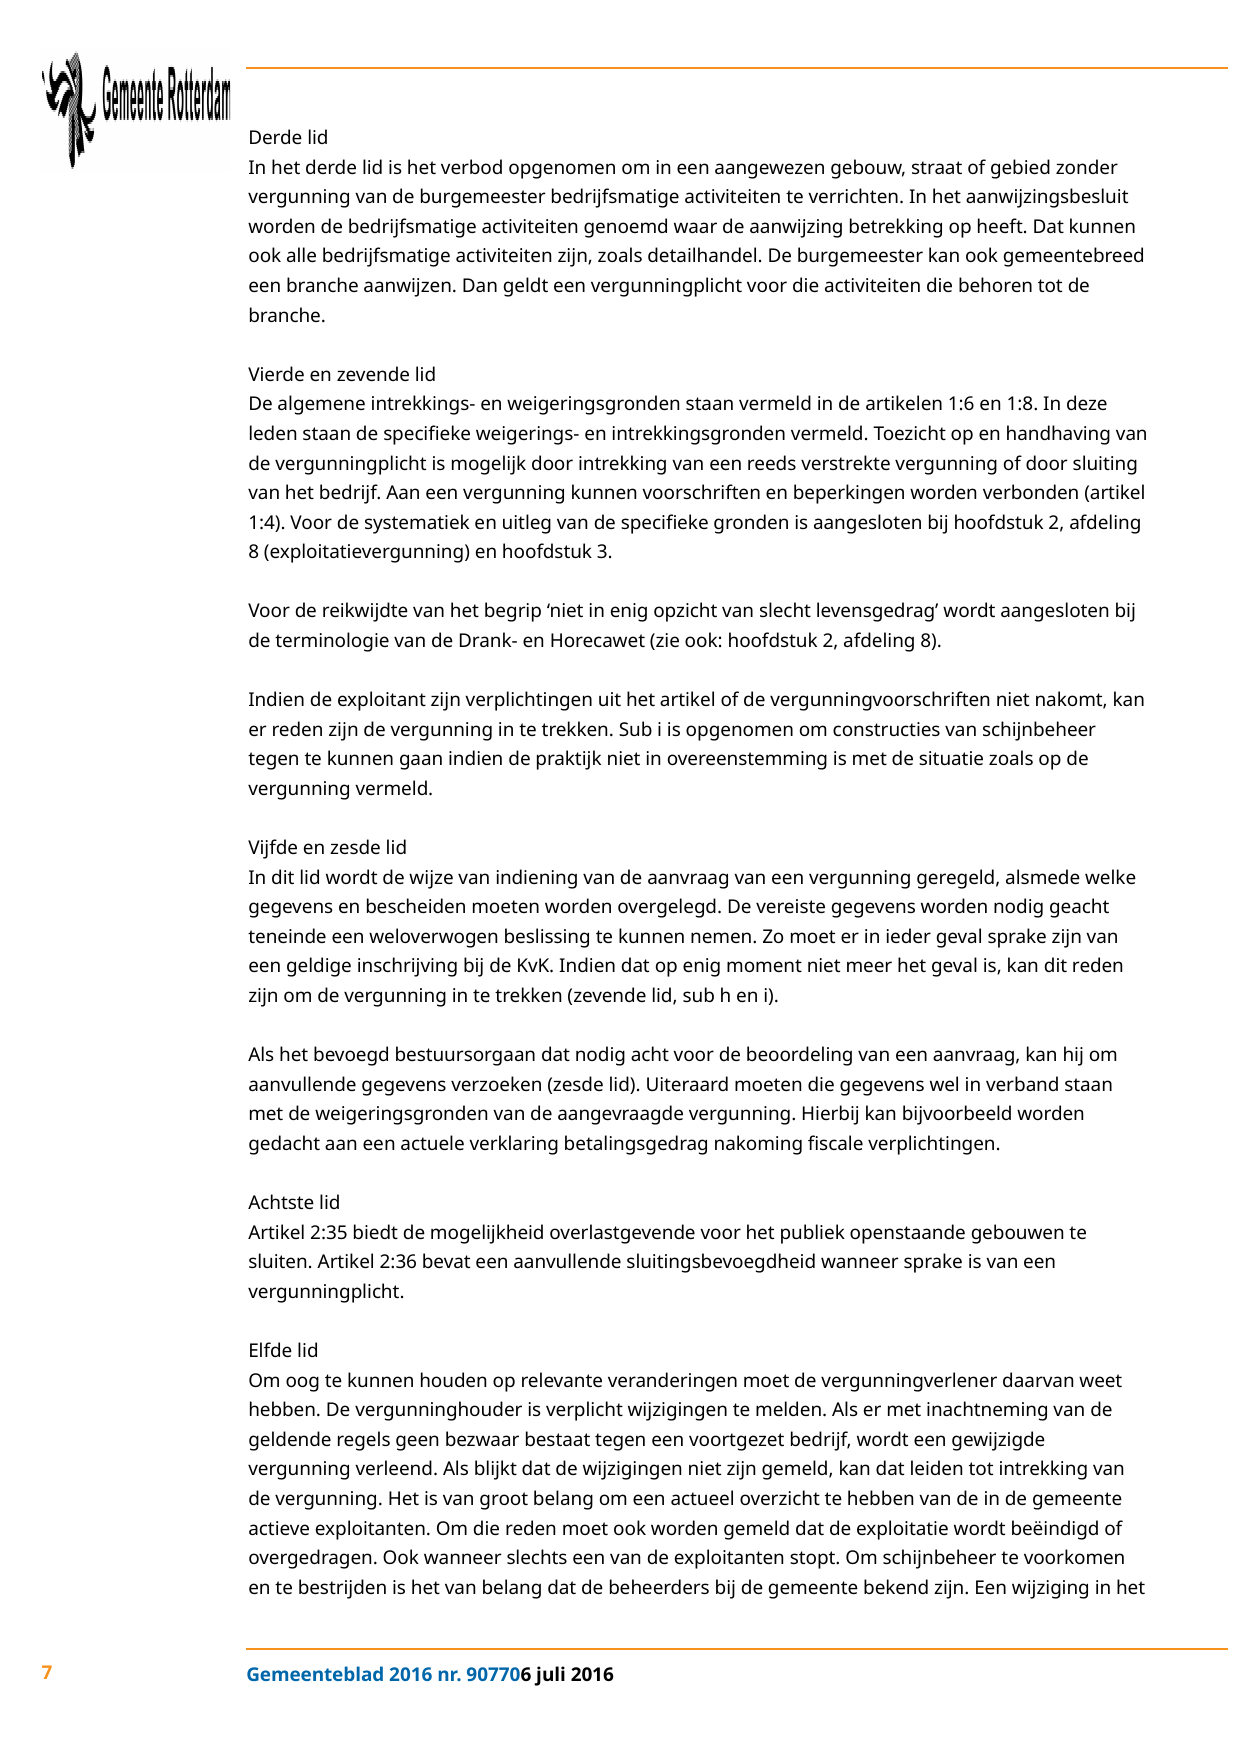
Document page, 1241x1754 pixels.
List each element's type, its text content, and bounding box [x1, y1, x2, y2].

text Artikel 2:35 biedt de mogelijkheid overlastgevende voor het publiek openstaande gebouwen te sluiten. Artikel 2:36 bevat een aanvullende sluitingsbevoegdheid wanneer sprake is van een vergunningplicht. [248, 1219, 1152, 1304]
text Vierde en zevende lid [248, 361, 1152, 387]
picture [41, 47, 231, 172]
text Achtste lid [248, 1189, 1152, 1215]
text Vijfde en zesde lid [248, 834, 1152, 860]
text Voor de reikwijdte van het begrip ‘niet in enig opzicht van slecht levensgedrag’ wordt aangesloten bij de terminologie van de Drank- en Horecawet (zie ook: hoofdstuk 2, afdeling 8). [248, 598, 1152, 653]
text Als het bevoegd bestuursorgaan dat nodig acht voor de beoordeling van een aanvraag, kan hij om aanvullende gegevens verzoeken (zesde lid). Uiteraard moeten die gegevens wel in verband staan met de weigeringsgronden van de aangevraagde vergunning. Hierbij kan bijvoorbeeld worden gedacht aan een actuele verklaring betalingsgedrag nakoming fiscale verplichtingen. [248, 1041, 1152, 1156]
text De algemene intrekkings- en weigeringsgronden staan vermeld in de artikelen 1:6 en 1:8. In deze leden staan de specifieke weigerings- en intrekkingsgronden vermeld. Toezicht op en handhaving van de vergunningplicht is mogelijk door intrekking van een reeds verstrekte vergunning of door sluiting van het bedrijf. Aan een vergunning kunnen voorschriften en beperkingen worden verbonden (artikel 1:4). Voor de systematiek en uitleg van de specifieke gronden is aangesloten bij hoofdstuk 2, afdeling 8 (exploitatievergunning) en hoofdstuk 3. [248, 391, 1152, 564]
text Derde lid [248, 124, 1152, 150]
text Indien de exploitant zijn verplichtingen uit het artikel of de vergunningvoorschriften niet nakomt, kan er reden zijn de vergunning in te trekken. Sub i is opgenomen om constructies van schijnbeheer tegen te kunnen gaan indien de praktijk niet in overeenstemming is met de situatie zoals op de vergunning vermeld. [248, 686, 1152, 801]
text Om oog te kunnen houden op relevante veranderingen moet de vergunningverlener daarvan weet hebben. De vergunninghouder is verplicht wijzigingen te melden. Als er met inachtneming van de geldende regels geen bezwaar bestaat tegen een voortgezet bedrijf, wordt een gewijzigde vergunning verleend. Als blijkt dat de wijzigingen niet zijn gemeld, kan dat leiden tot intrekking van de vergunning. Het is van groot belang om een actueel overzicht te hebben van de in de gemeente actieve exploitanten. Om die reden moet ook worden gemeld dat de exploitatie wordt beëindigd of overgedragen. Ook wanneer slechts een van de exploitanten stopt. Om schijnbeheer te voorkomen en te bestrijden is het van belang dat de beheerders bij de gemeente bekend zijn. Een wijziging in het [248, 1367, 1152, 1600]
text In dit lid wordt de wijze van indiening van de aanvraag van een vergunning geregeld, alsmede welke gegevens en bescheiden moeten worden overgelegd. De vereiste gegevens worden nodig geacht teneinde een weloverwogen beslissing te kunnen nemen. Zo moet er in ieder geval sprake zijn van een geldige inschrijving bij de KvK. Indien dat op enig moment niet meer het geval is, kan dit reden zijn om de vergunning in te trekken (zevende lid, sub h en i). [248, 864, 1152, 1008]
text In het derde lid is het verbod opgenomen om in een aangewezen gebouw, straat of gebied zonder vergunning van de burgemeester bedrijfsmatige activiteiten te verrichten. In het aanwijzingsbesluit worden de bedrijfsmatige activiteiten genoemd waar de aanwijzing betrekking op heeft. Dat kunnen ook alle bedrijfsmatige activiteiten zijn, zoals detailhandel. De burgemeester kan ook gemeentebreed een branche aanwijzen. Dan geldt een vergunningplicht voor die activiteiten die behoren tot de branche. [248, 154, 1152, 328]
text Elfde lid [248, 1337, 1152, 1363]
